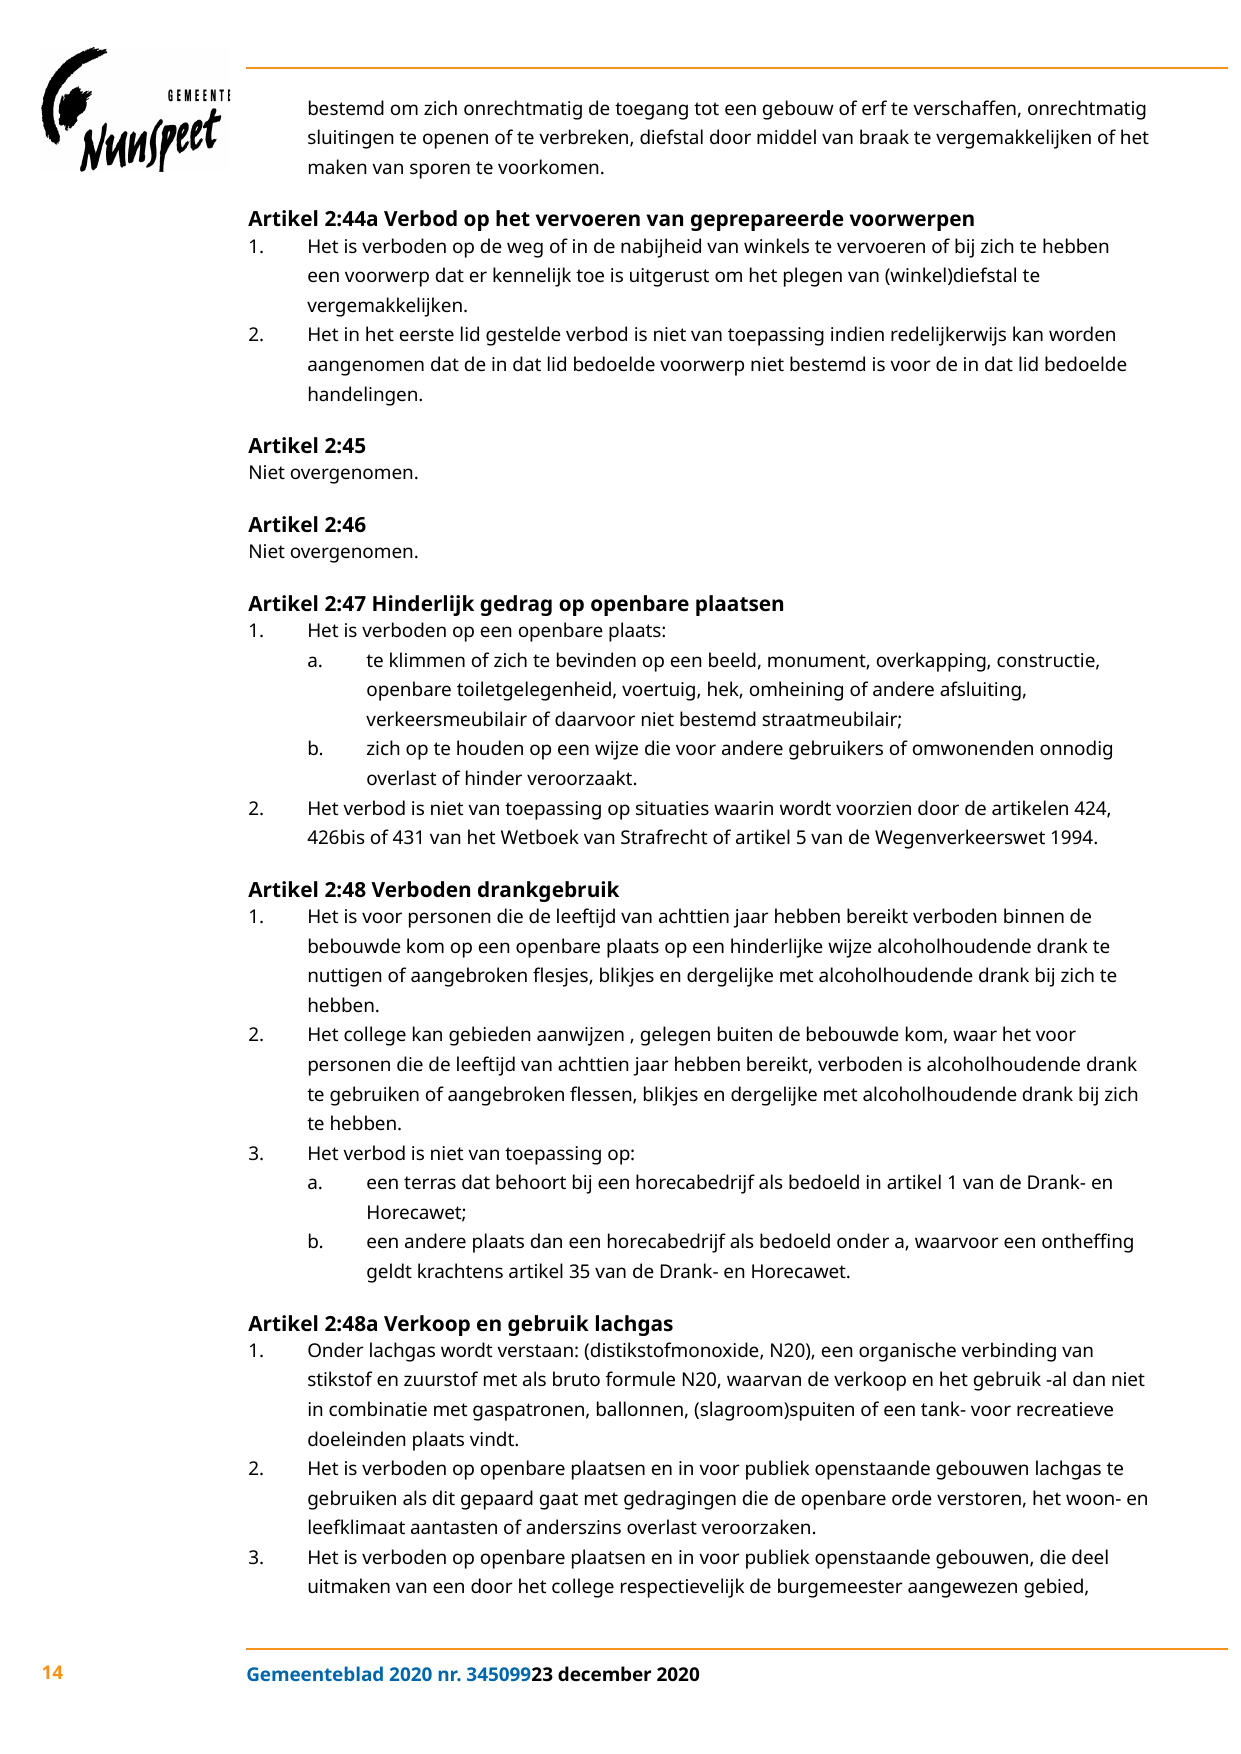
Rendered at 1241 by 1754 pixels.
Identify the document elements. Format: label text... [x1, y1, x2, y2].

text Artikel 2:48a Verkoop en gebruik lachgas [248, 1309, 1152, 1337]
text Artikel 2:48 Verboden drankgebruik [248, 875, 1152, 903]
list Het is verboden op openbare plaatsen en in voor publiek openstaande gebouwen, die deel uitmaken van een door het college respectievelijk de burgemeester aangewezen gebied, [248, 1544, 1152, 1599]
text Niet overgenomen. [248, 538, 1152, 564]
list een terras dat behoort bij een horecabedrijf als bedoeld in artikel 1 van de Drank- en Horecawet; [307, 1169, 1152, 1225]
list aangenomen dat de in dat lid bedoelde voorwerp niet bestemd is voor de in dat lid bedoelde [248, 351, 1152, 377]
list Het is verboden op de weg of in de nabijheid van winkels te vervoeren of bij zich te hebben [248, 233, 1152, 258]
list een andere plaats dan een horecabedrijf als bedoeld onder a, waarvoor een ontheffing geldt krachtens artikel 35 van de Drank- en Horecawet. [307, 1229, 1152, 1284]
text Niet overgenomen. [248, 459, 1152, 485]
list Het verbod is niet van toepassing op situaties waarin wordt voorzien door de artikelen 424, 426bis of 431 van het Wetboek van Strafrecht of artikel 5 van de Wegenverkeerswet 1994. [248, 795, 1152, 850]
picture [41, 47, 231, 172]
list Het in het eerste lid gestelde verbod is niet van toepassing indien redelijkerwijs kan worden [248, 322, 1152, 347]
list Het is verboden op openbare plaatsen en in voor publiek openstaande gebouwen lachgas te gebruiken als dit gepaard gaat met gedragingen die de openbare orde verstoren, het woon- en leefklimaat aantasten of anderszins overlast veroorzaken. [248, 1455, 1152, 1540]
text Artikel 2:46 [248, 510, 1152, 538]
text Artikel 2:45 [248, 431, 1152, 459]
list handelingen. [248, 381, 1152, 406]
text Artikel 2:44a Verbod op het vervoeren van geprepareerde voorwerpen [248, 204, 1152, 233]
list Het verbod is niet van toepassing op: [248, 1140, 1152, 1166]
list een voorwerp dat er kennelijk toe is uitgerust om het plegen van (winkel)diefstal te vergemakkelijken. [248, 262, 1152, 318]
list Onder lachgas wordt verstaan: (distikstofmonoxide, N20), een organische verbinding van stikstof en zuurstof met als bruto formule N20, waarvan de verkoop en het gebruik -al dan niet in combinatie met gaspatronen, ballonnen, (slagroom)spuiten of een tank- voor recreatieve doeleinden plaats vindt. [248, 1337, 1152, 1452]
list zich op te houden op een wijze die voor andere gebruikers of omwonenden onnodig overlast of hinder veroorzaakt. [307, 736, 1152, 791]
list te klimmen of zich te bevinden op een beeld, monument, overkapping, constructie, openbare toiletgelegenheid, voertuig, hek, omheining of andere afsluiting, verkeersmeubilair of daarvoor niet bestemd straatmeubilair; [307, 647, 1152, 732]
list bestemd om zich onrechtmatig de toegang tot een gebouw of erf te verschaffen, onrechtmatig sluitingen te openen of te verbreken, diefstal door middel van braak te vergemakkelijken of het maken van sporen te voorkomen. [248, 95, 1152, 180]
list Het is verboden op een openbare plaats: [248, 617, 1152, 643]
list Het is voor personen die de leeftijd van achttien jaar hebben bereikt verboden binnen de bebouwde kom op een openbare plaats op een hinderlijke wijze alcoholhoudende drank te nuttigen of aangebroken flesjes, blikjes en dergelijke met alcoholhoudende drank bij zich te hebben. [248, 903, 1152, 1018]
list Het college kan gebieden aanwijzen , gelegen buiten de bebouwde kom, waar het voor personen die de leeftijd van achttien jaar hebben bereikt, verboden is alcoholhoudende drank te gebruiken of aangebroken flessen, blikjes en dergelijke met alcoholhoudende drank bij zich te hebben. [248, 1022, 1152, 1136]
text Artikel 2:47 Hinderlijk gedrag op openbare plaatsen [248, 589, 1152, 617]
